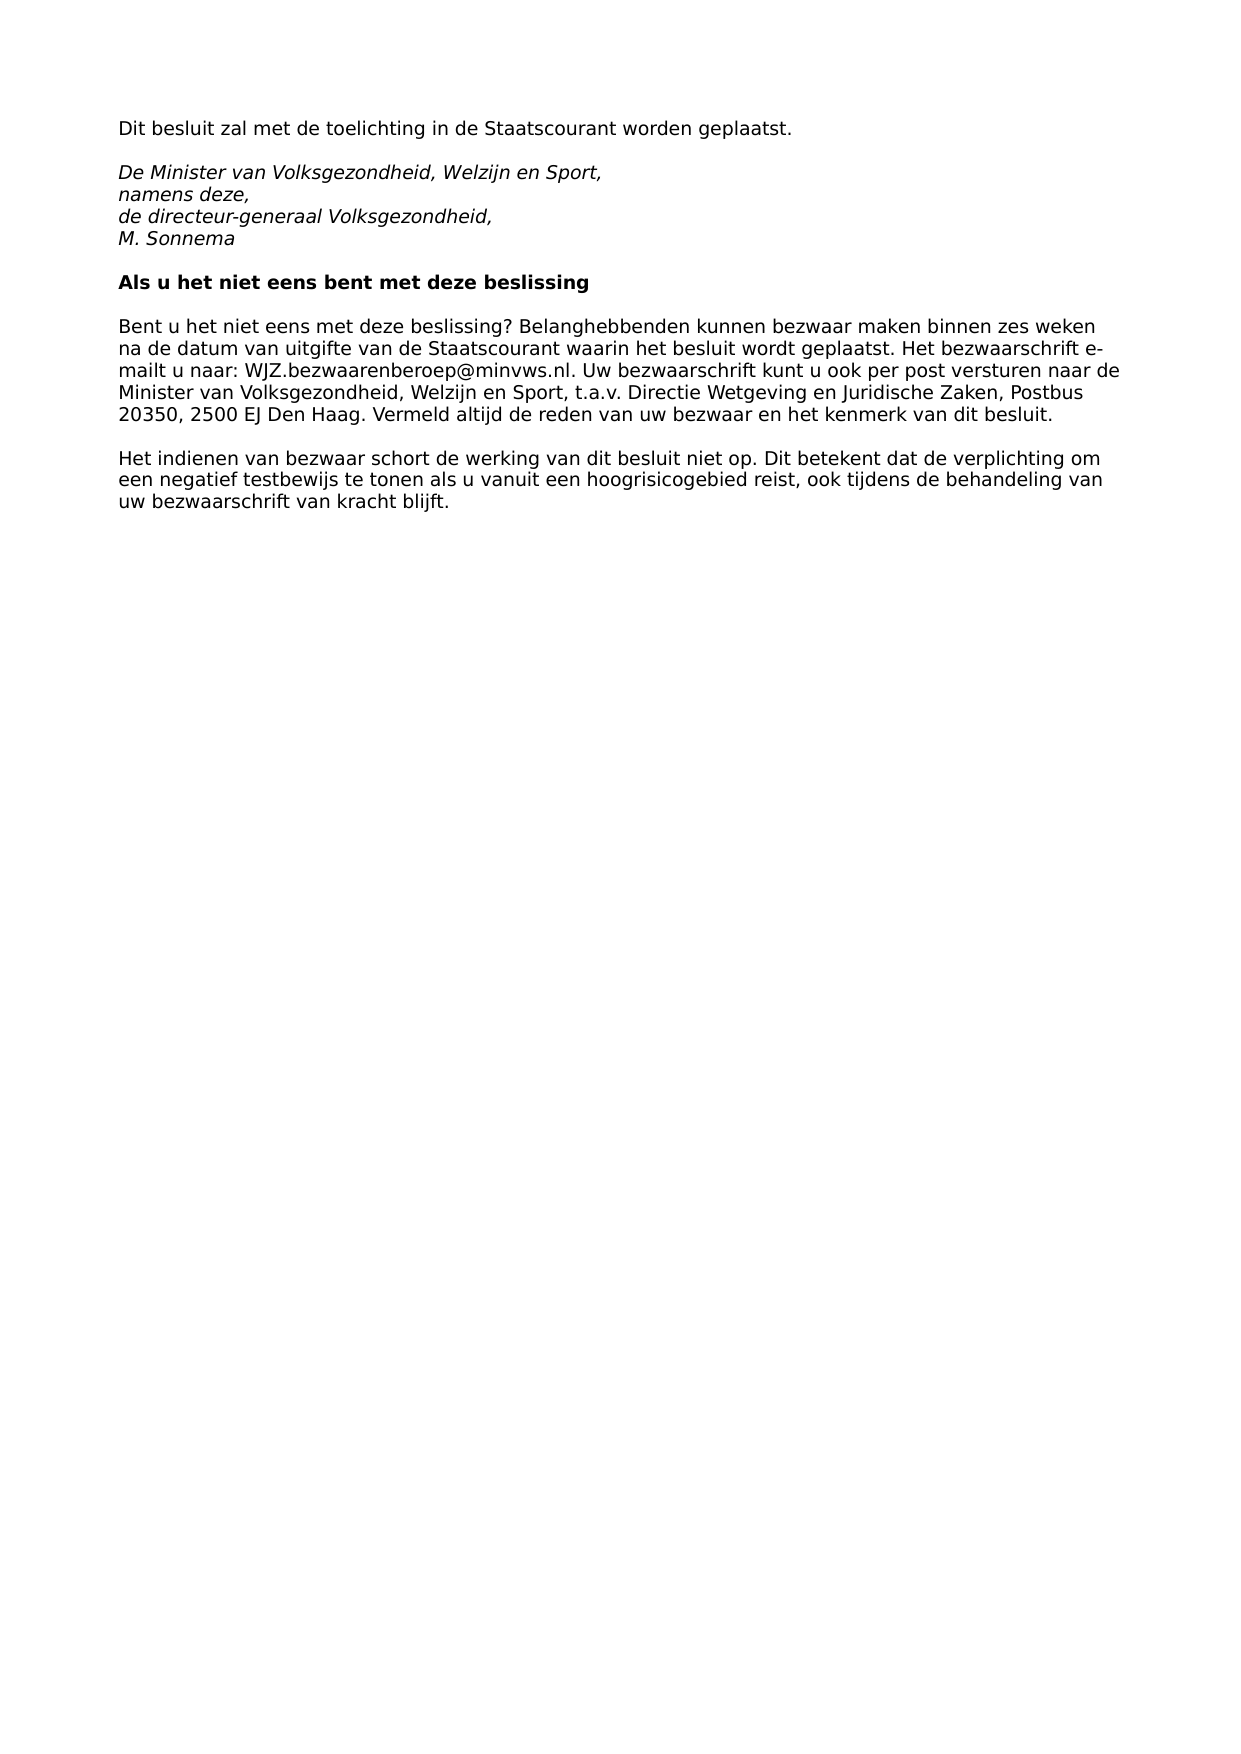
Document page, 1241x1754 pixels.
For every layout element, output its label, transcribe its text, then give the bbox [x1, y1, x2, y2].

text De Minister van Volksgezondheid, Welzijn en Sport, namens deze, de directeur-generaal Volksgezondheid, M. Sonnema [118, 162, 1122, 250]
text Bent u het niet eens met deze beslissing? Belanghebbenden kunnen bezwaar maken binnen zes weken na de datum van uitgifte van de Staatscourant waarin het besluit wordt geplaatst. Het bezwaarschrift e-mailt u naar: WJZ.bezwaarenberoep@minvws.nl. Uw bezwaarschrift kunt u ook per post versturen naar de Minister van Volksgezondheid, Welzijn en Sport, t.a.v. Directie Wetgeving en Juridische Zaken, Postbus 20350, 2500 EJ Den Haag. Vermeld altijd de reden van uw bezwaar en het kenmerk van dit besluit. [118, 316, 1122, 426]
text Als u het niet eens bent met deze beslissing [118, 272, 1122, 294]
text Het indienen van bezwaar schort de werking van dit besluit niet op. Dit betekent dat de verplichting om een negatief testbewijs te tonen als u vanuit een hoogrisicogebied reist, ook tijdens de behandeling van uw bezwaarschrift van kracht blijft. [118, 447, 1122, 513]
text Dit besluit zal met de toelichting in de Staatscourant worden geplaatst. [118, 118, 1122, 140]
